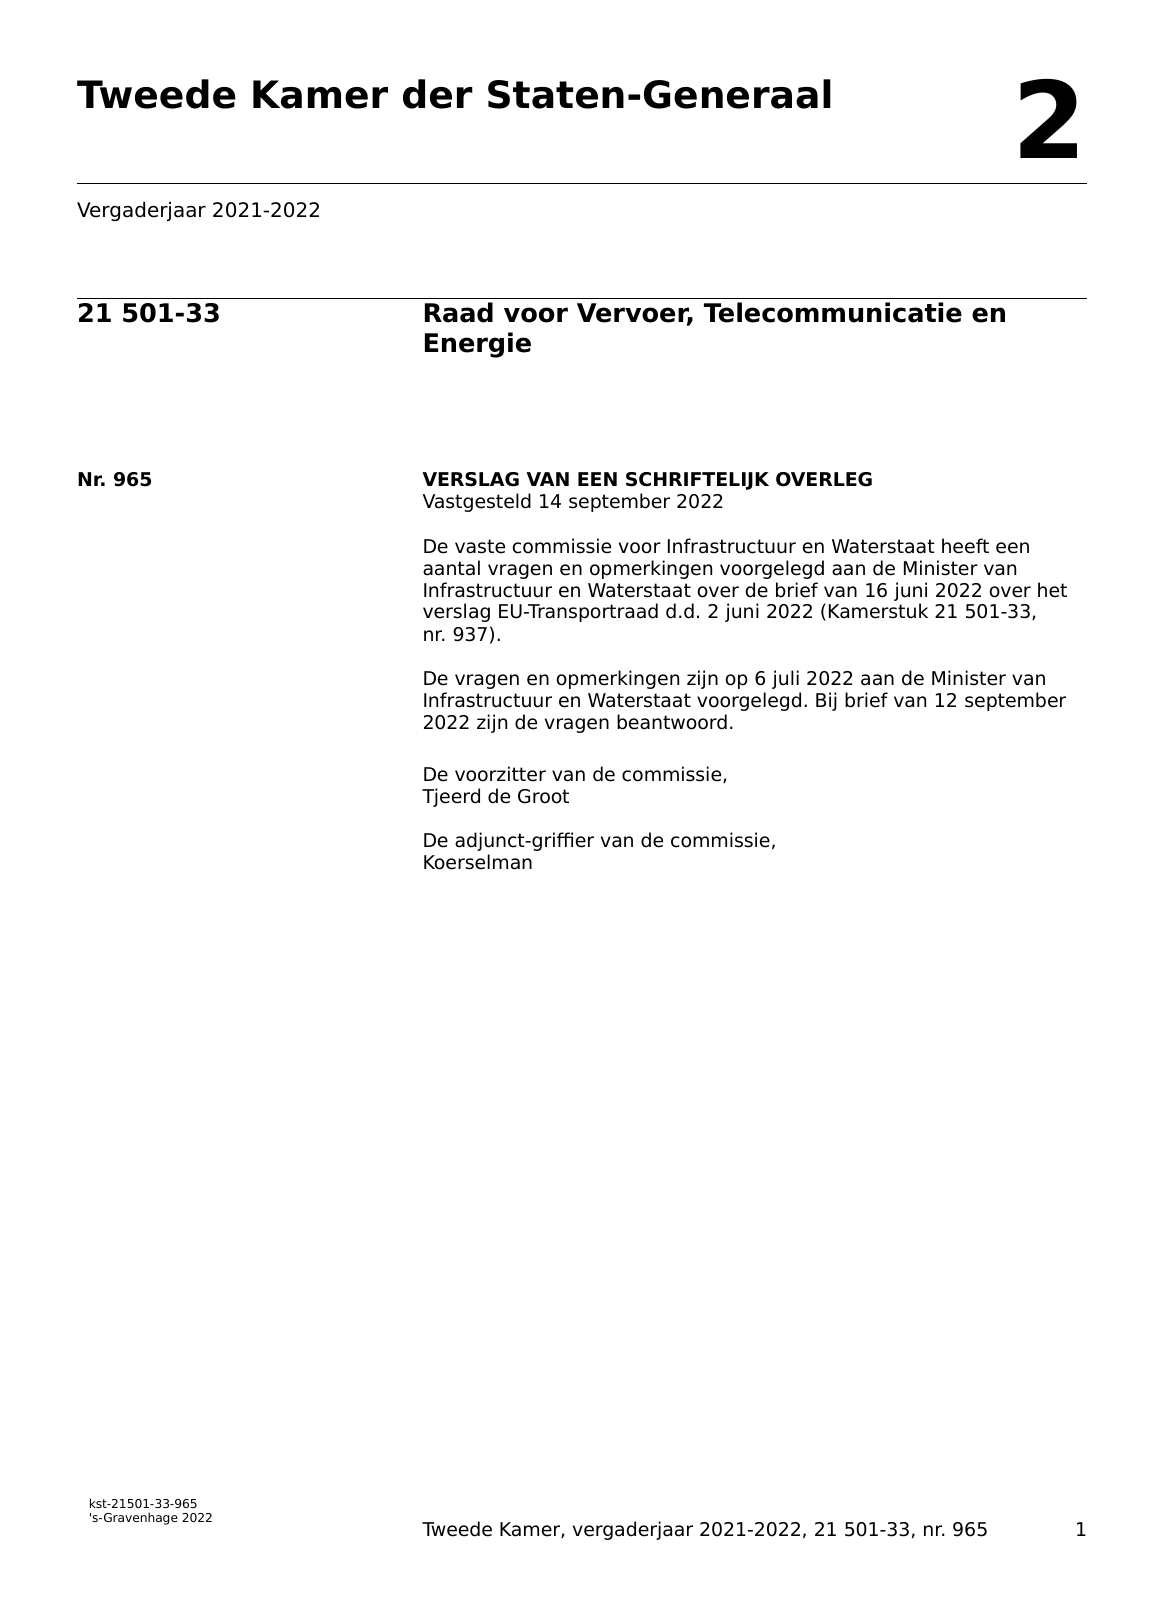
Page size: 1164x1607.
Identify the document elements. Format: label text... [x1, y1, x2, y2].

table_header 2 [886, 59, 1087, 183]
text De vaste commissie voor Infrastructuur en Waterstaat heeft een aantal vragen en opmerkingen voorgelegd aan de Minister van Infrastructuur en Waterstaat over de brief van 16 juni 2022 over het verslag EU-Transportraad d.d. 2 juni 2022 (Kamerstuk 21 501-33, nr. 937). [422, 536, 1087, 645]
subtitle 21 501-33 Raad voor Vervoer, Telecommunicatie en Energie [77, 299, 1087, 358]
text kst-21501-33-965 [88, 1497, 323, 1511]
text 's-Gravenhage 2022 [88, 1511, 323, 1525]
text Vastgesteld 14 september 2022 [422, 491, 1087, 513]
table_cell Vergaderjaar 2021-2022 [77, 184, 1087, 298]
text De vragen en opmerkingen zijn op 6 juli 2022 aan de Minister van Infrastructuur en Waterstaat voorgelegd. Bij brief van 12 september 2022 zijn de vragen beantwoord. [422, 668, 1087, 733]
table_header Tweede Kamer der Staten-Generaal [77, 59, 886, 183]
text De voorzitter van de commissie, Tjeerd de Groot [422, 763, 1087, 807]
text De adjunct-griffier van de commissie, Koerselman [422, 830, 1087, 874]
subtitle Nr. 965 VERSLAG VAN EEN SCHRIFTELIJK OVERLEG [77, 469, 1087, 491]
